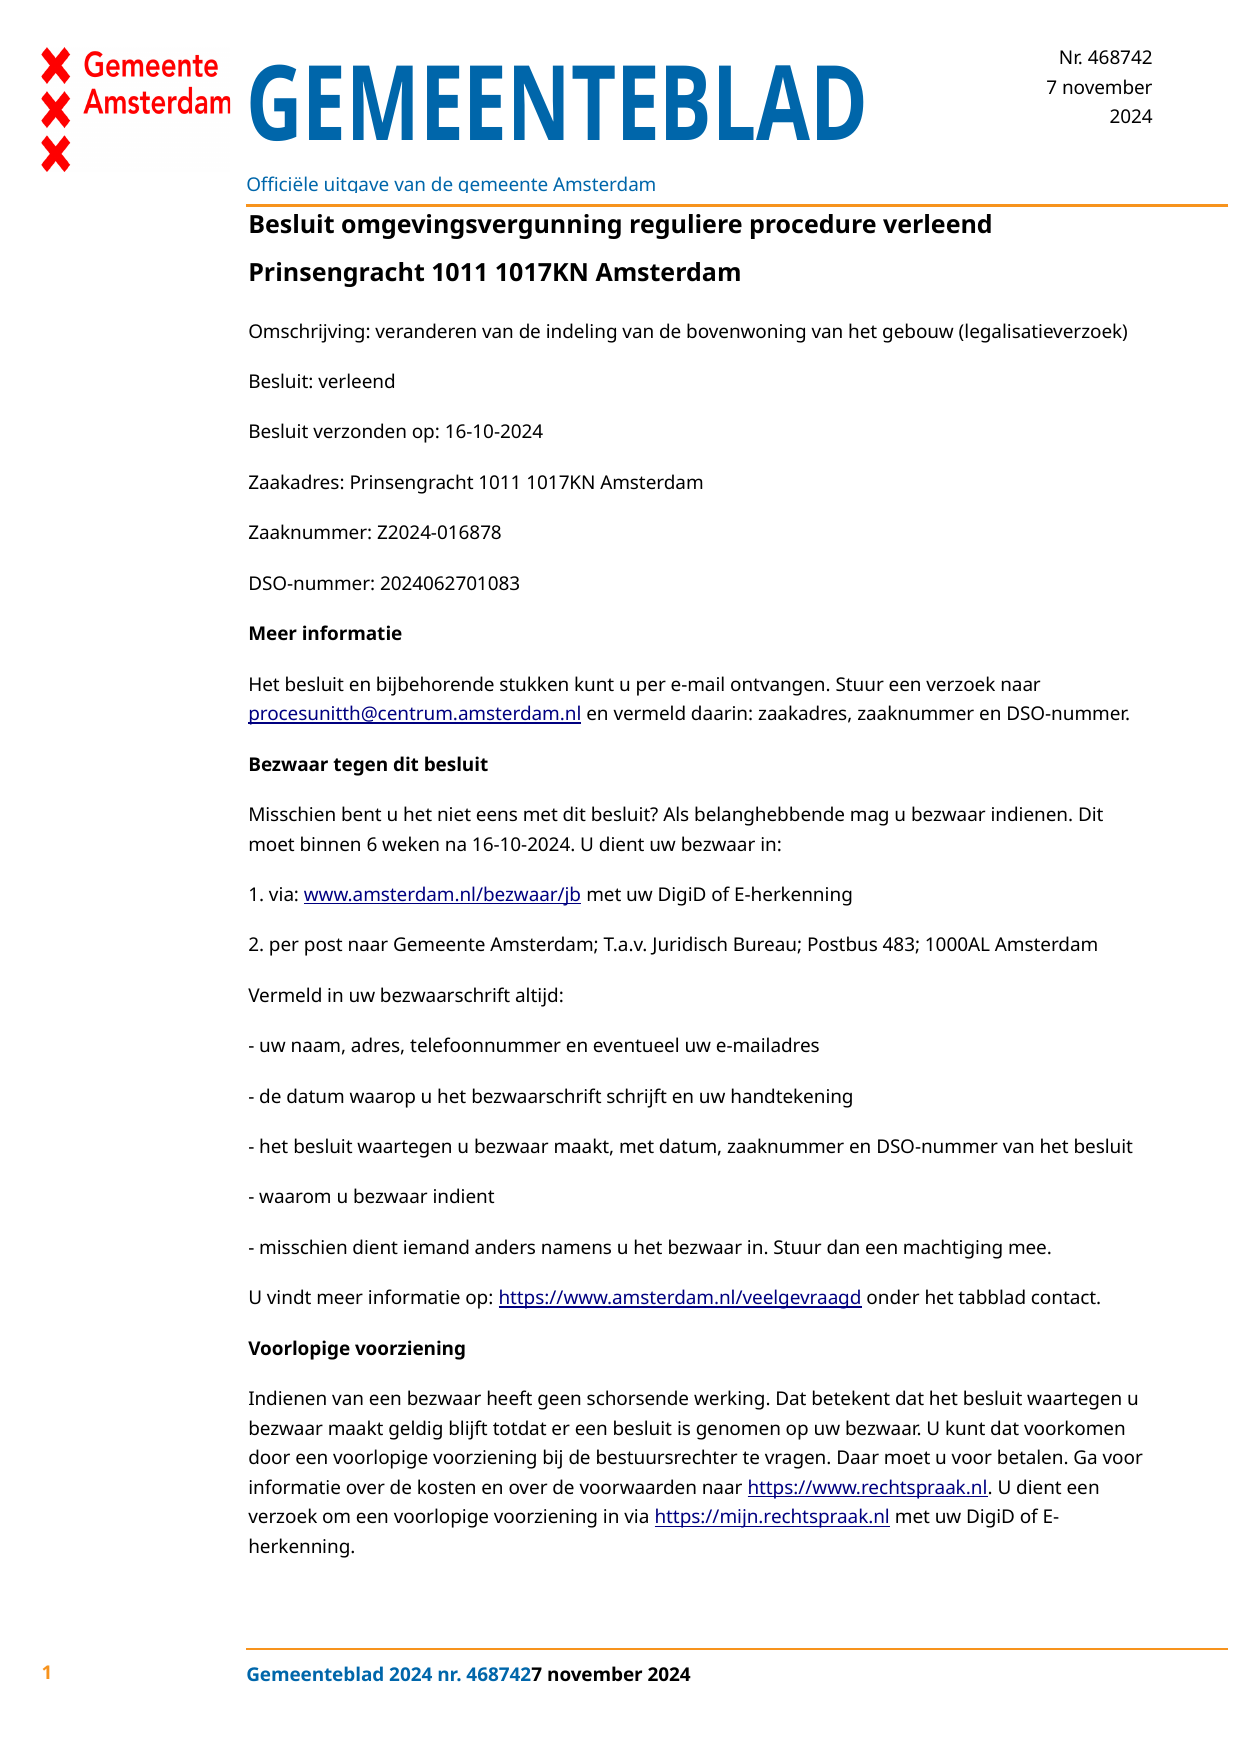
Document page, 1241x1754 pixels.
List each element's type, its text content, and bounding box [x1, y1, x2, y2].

text 1. via: www.amsterdam.nl/bezwaar/jb met uw DigiD of E-herkenning [248, 881, 1152, 907]
text - uw naam, adres, telefoonnummer en eventueel uw e-mailadres [248, 1032, 1152, 1058]
text Bezwaar tegen dit besluit [248, 751, 1152, 777]
text Indienen van een bezwaar heeft geen schorsende werking. Dat betekent dat het besluit waartegen u bezwaar maakt geldig blijft totdat er een besluit is genomen op uw bezwaar. U kunt dat voorkomen door een voorlopige voorziening bij de bestuursrechter te vragen. Daar moet u voor betalen. Ga voor informatie over de kosten en over de voorwaarden naar https://www.rechtspraak.nl. U dient een verzoek om een voorlopige voorziening in via https://mijn.rechtspraak.nl met uw DigiD of E-herkenning. [248, 1385, 1152, 1559]
text Misschien bent u het niet eens met dit besluit? Als belanghebbende mag u bezwaar indienen. Dit moet binnen 6 weken na 16-10-2024. U dient uw bezwaar in: [248, 801, 1152, 857]
text Besluit: verleend [248, 368, 1152, 394]
text - het besluit waartegen u bezwaar maakt, met datum, zaaknummer en DSO-nummer van het besluit [248, 1133, 1152, 1159]
text Vermeld in uw bezwaarschrift altijd: [248, 982, 1152, 1008]
text Besluit verzonden op: 16-10-2024 [248, 419, 1152, 444]
text 2. per post naar Gemeente Amsterdam; T.a.v. Juridisch Bureau; Postbus 483; 1000AL Amsterdam [248, 932, 1152, 957]
text Meer informatie [248, 620, 1152, 646]
text U vindt meer informatie op: https://www.amsterdam.nl/veelgevraagd onder het tabblad contact. [248, 1284, 1152, 1310]
picture [41, 47, 231, 172]
text - de datum waarop u het bezwaarschrift schrijft en uw handtekening [248, 1083, 1152, 1109]
text Besluit omgevingsvergunning reguliere procedure verleend Prinsengracht 1011 1017KN Amsterdam [248, 207, 1152, 288]
text Omschrijving: veranderen van de indeling van de bovenwoning van het gebouw (legalisatieverzoek) [248, 318, 1152, 344]
text Zaakadres: Prinsengracht 1011 1017KN Amsterdam [248, 469, 1152, 495]
text - misschien dient iemand anders namens u het bezwaar in. Stuur dan een machtiging mee. [248, 1234, 1152, 1260]
text Voorlopige voorziening [248, 1335, 1152, 1361]
text Zaaknummer: Z2024-016878 [248, 519, 1152, 545]
text Het besluit en bijbehorende stukken kunt u per e-mail ontvangen. Stuur een verzoek naar procesunitth@centrum.amsterdam.nl en vermeld daarin: zaakadres, zaaknummer en DSO-nummer. [248, 671, 1152, 726]
text - waarom u bezwaar indient [248, 1184, 1152, 1209]
text DSO-nummer: 2024062701083 [248, 570, 1152, 596]
